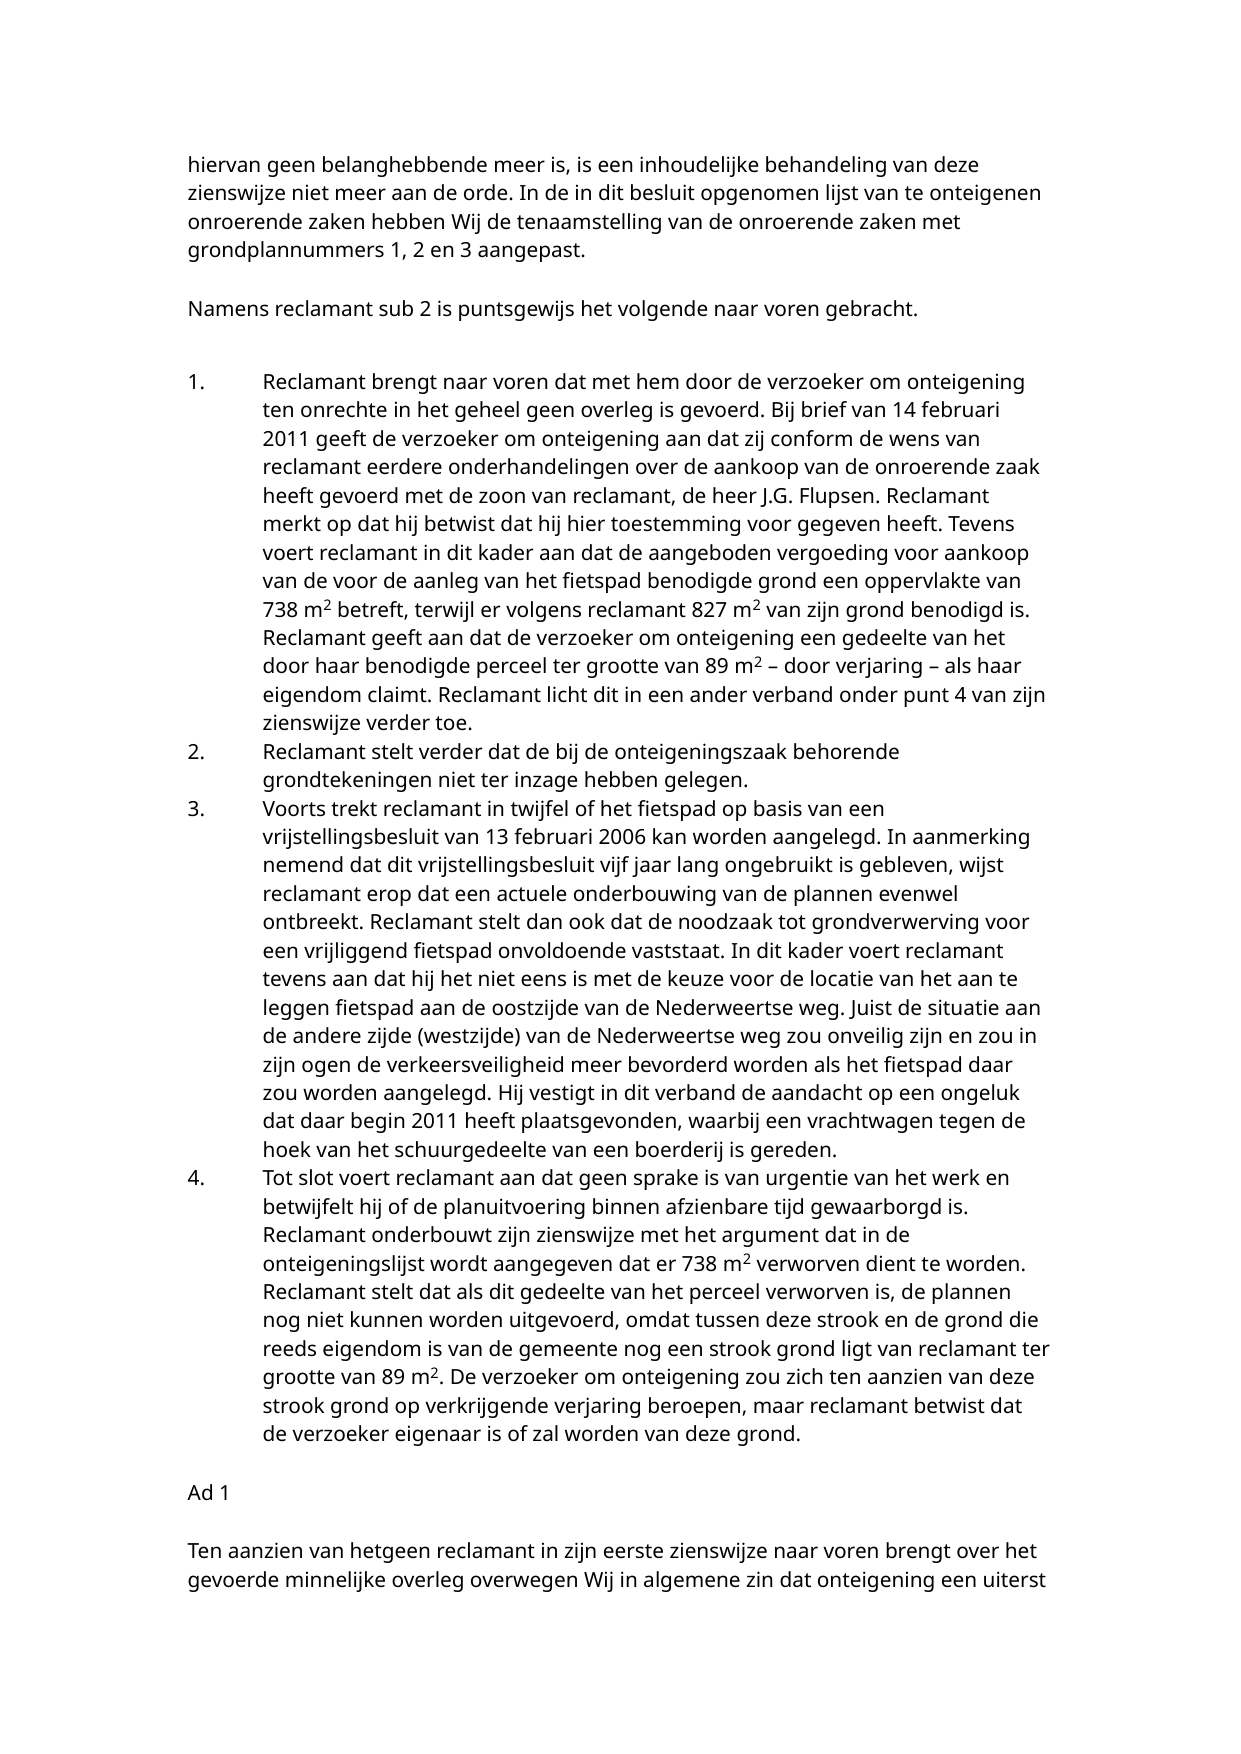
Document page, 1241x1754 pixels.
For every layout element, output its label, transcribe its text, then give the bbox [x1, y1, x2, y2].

text hiervan geen belanghebbende meer is, is een inhoudelijke behandeling van deze zienswijze niet meer aan de orde. In de in dit besluit opgenomen lijst van te onteigenen onroerende zaken hebben Wij de tenaamstelling van de onroerende zaken met grondplannummers 1, 2 en 3 aangepast. [187, 150, 1053, 264]
list Reclamant stelt verder dat de bij de onteigeningszaak behorende grondtekeningen niet ter inzage hebben gelegen. [187, 737, 1053, 794]
list Tot slot voert reclamant aan dat geen sprake is van urgentie van het werk en betwijfelt hij of de planuitvoering binnen afzienbare tijd gewaarborgd is. Reclamant onderbouwt zijn zienswijze met het argument dat in de onteigeningslijst wordt aangegeven dat er 738 m2 verworven dient te worden. Reclamant stelt dat als dit gedeelte van het perceel verworven is, de plannen nog niet kunnen worden uitgevoerd, omdat tussen deze strook en de grond die reeds eigendom is van de gemeente nog een strook grond ligt van reclamant ter grootte van 89 m2. De verzoeker om onteigening zou zich ten aanzien van deze strook grond op verkrijgende verjaring beroepen, maar reclamant betwist dat de verzoeker eigenaar is of zal worden van deze grond. [187, 1163, 1053, 1448]
text Namens reclamant sub 2 is puntsgewijs het volgende naar voren gebracht. [187, 294, 1053, 322]
list Reclamant brengt naar voren dat met hem door de verzoeker om onteigening ten onrechte in het geheel geen overleg is gevoerd. Bij brief van 14 februari 2011 geeft de verzoeker om onteigening aan dat zij conform de wens van reclamant eerdere onderhandelingen over de aankoop van de onroerende zaak heeft gevoerd met de zoon van reclamant, de heer J.G. Flupsen. Reclamant merkt op dat hij betwist dat hij hier toestemming voor gegeven heeft. Tevens voert reclamant in dit kader aan dat de aangeboden vergoeding voor aankoop van de voor de aanleg van het fietspad benodigde grond een oppervlakte van 738 m2 betreft, terwijl er volgens reclamant 827 m2 van zijn grond benodigd is. Reclamant geeft aan dat de verzoeker om onteigening een gedeelte van het door haar benodigde perceel ter grootte van 89 m2 – door verjaring – als haar eigendom claimt. Reclamant licht dit in een ander verband onder punt 4 van zijn zienswijze verder toe. [187, 367, 1053, 737]
text Ten aanzien van hetgeen reclamant in zijn eerste zienswijze naar voren brengt over het gevoerde minnelijke overleg overwegen Wij in algemene zin dat onteigening een uiterst [187, 1536, 1053, 1593]
list Voorts trekt reclamant in twijfel of het fietspad op basis van een vrijstellingsbesluit van 13 februari 2006 kan worden aangelegd. In aanmerking nemend dat dit vrijstellingsbesluit vijf jaar lang ongebruikt is gebleven, wijst reclamant erop dat een actuele onderbouwing van de plannen evenwel ontbreekt. Reclamant stelt dan ook dat de noodzaak tot grondverwerving voor een vrijliggend fietspad onvoldoende vaststaat. In dit kader voert reclamant tevens aan dat hij het niet eens is met de keuze voor de locatie van het aan te leggen fietspad aan de oostzijde van de Nederweertse weg. Juist de situatie aan de andere zijde (westzijde) van de Nederweertse weg zou onveilig zijn en zou in zijn ogen de verkeersveiligheid meer bevorderd worden als het fietspad daar zou worden aangelegd. Hij vestigt in dit verband de aandacht op een ongeluk dat daar begin 2011 heeft plaatsgevonden, waarbij een vrachtwagen tegen de hoek van het schuurgedeelte van een boerderij is gereden. [187, 794, 1053, 1163]
text Ad 1 [187, 1478, 1053, 1506]
